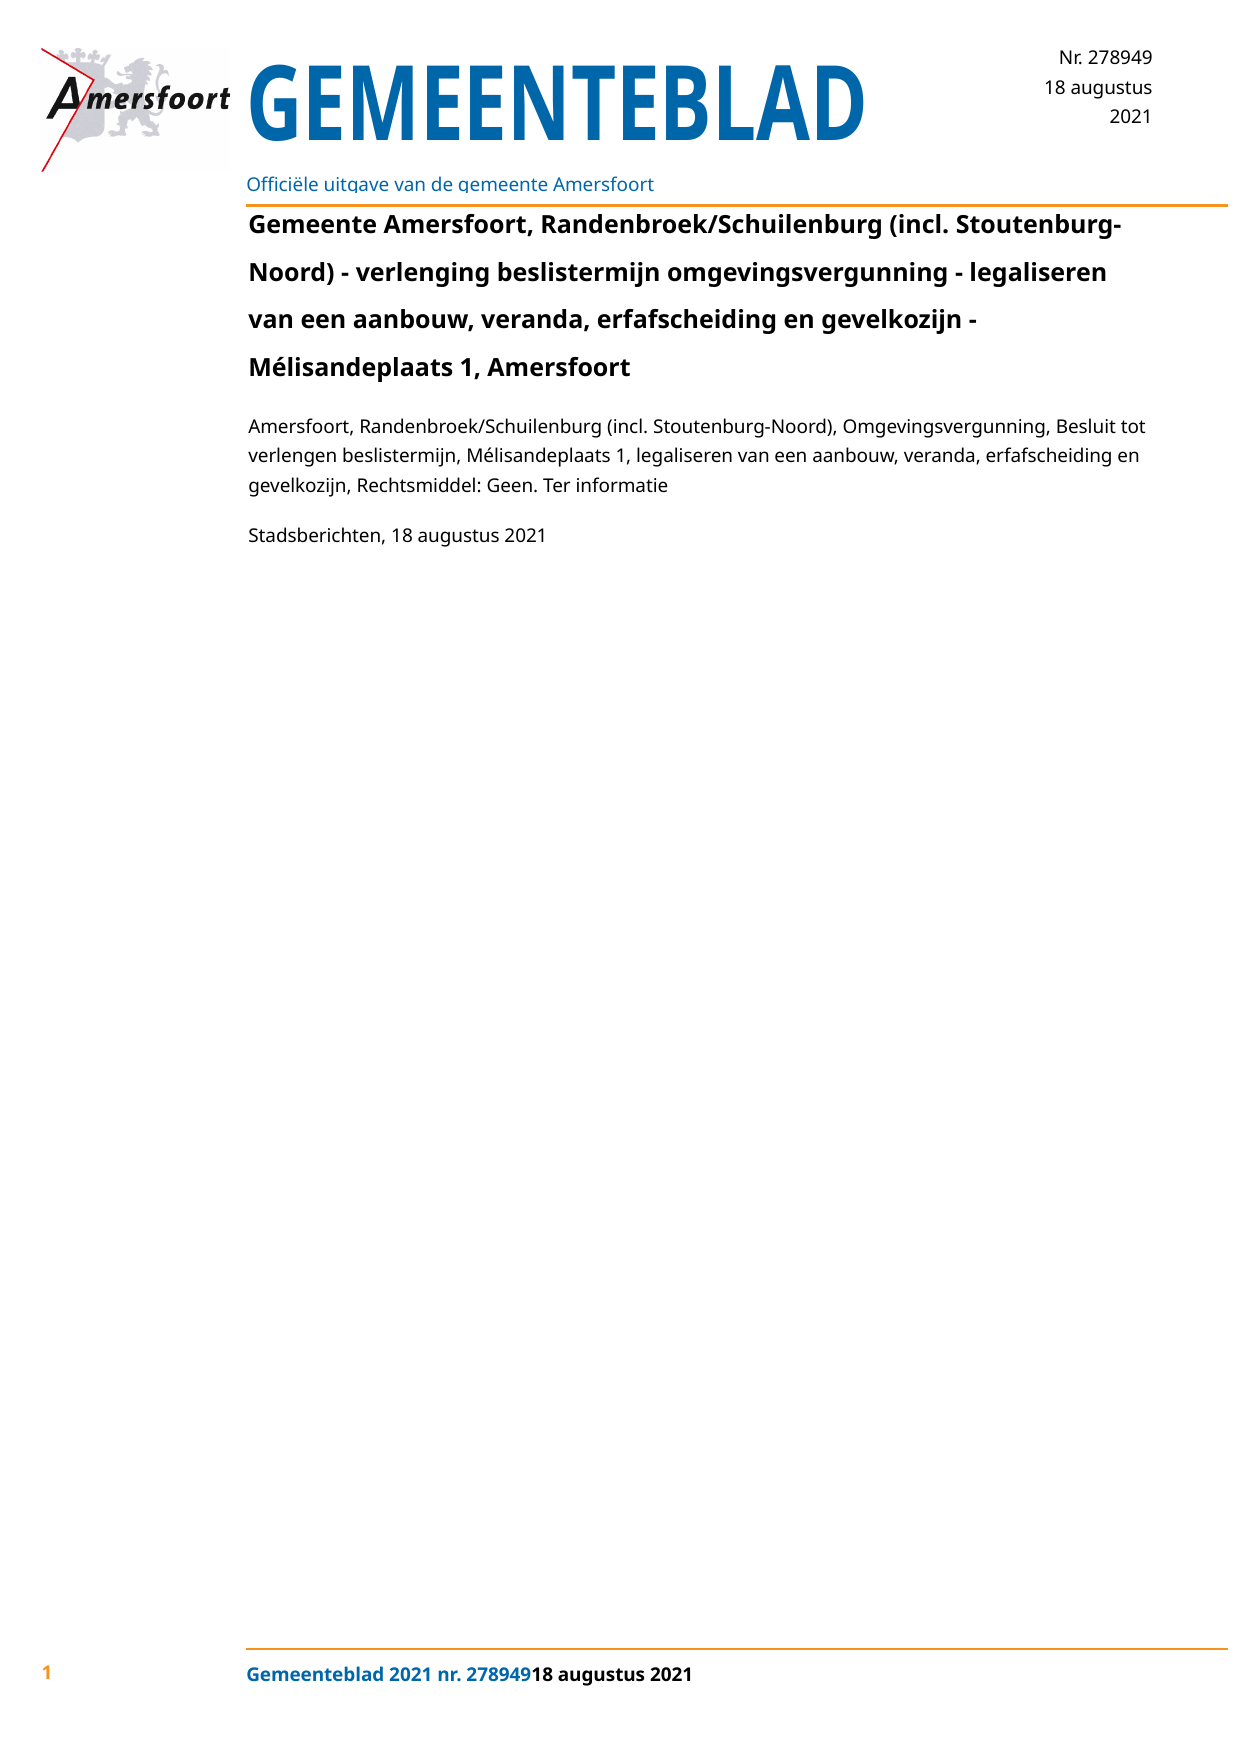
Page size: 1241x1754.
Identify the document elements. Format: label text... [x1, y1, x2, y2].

text Amersfoort, Randenbroek/Schuilenburg (incl. Stoutenburg-Noord), Omgevingsvergunning, Besluit tot verlengen beslistermijn, Mélisandeplaats 1, legaliseren van een aanbouw, veranda, erfafscheiding en gevelkozijn, Rechtsmiddel: Geen. Ter informatie [248, 413, 1152, 498]
text Stadsberichten, 18 augustus 2021 [248, 523, 1152, 548]
picture [41, 47, 231, 172]
text Gemeente Amersfoort, Randenbroek/Schuilenburg (incl. Stoutenburg-Noord) - verlenging beslistermijn omgevingsvergunning - legaliseren van een aanbouw, veranda, erfafscheiding en gevelkozijn - Mélisandeplaats 1, Amersfoort [248, 207, 1152, 384]
